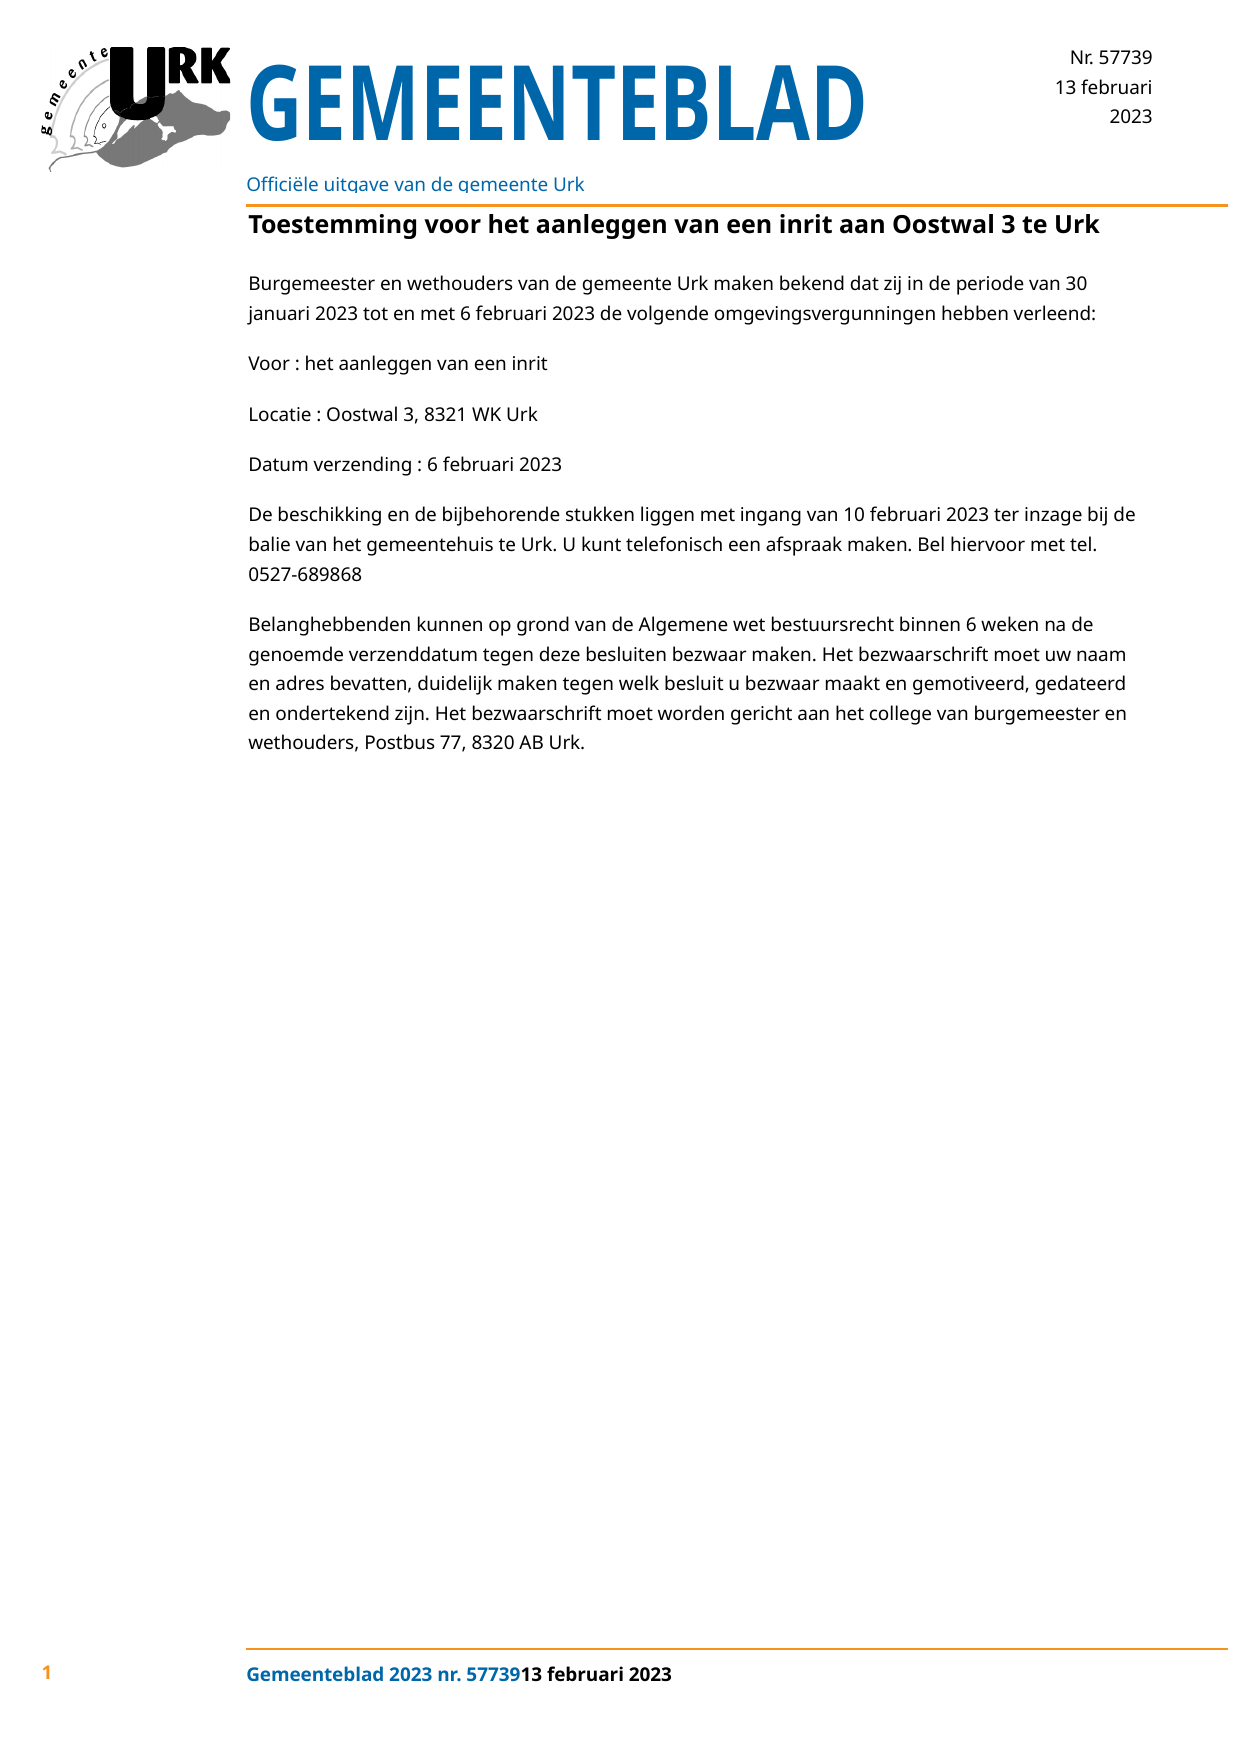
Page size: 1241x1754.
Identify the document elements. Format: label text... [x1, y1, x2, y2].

text Datum verzending : 6 februari 2023 [248, 451, 1152, 477]
text Burgemeester en wethouders van de gemeente Urk maken bekend dat zij in de periode van 30 januari 2023 tot en met 6 februari 2023 de volgende omgevingsvergunningen hebben verleend: [248, 270, 1152, 326]
text Belanghebbenden kunnen op grond van de Algemene wet bestuursrecht binnen 6 weken na de genoemde verzenddatum tegen deze besluiten bezwaar maken. Het bezwaarschrift moet uw naam en adres bevatten, duidelijk maken tegen welk besluit u bezwaar maakt en gemotiveerd, gedateerd en ondertekend zijn. Het bezwaarschrift moet worden gericht aan het college van burgemeester en wethouders, Postbus 77, 8320 AB Urk. [248, 611, 1152, 755]
picture [41, 47, 231, 172]
text Locatie : Oostwal 3, 8321 WK Urk [248, 401, 1152, 426]
text Toestemming voor het aanleggen van een inrit aan Oostwal 3 te Urk [248, 207, 1152, 241]
text De beschikking en de bijbehorende stukken liggen met ingang van 10 februari 2023 ter inzage bij de balie van het gemeentehuis te Urk. U kunt telefonisch een afspraak maken. Bel hiervoor met tel. 0527-689868 [248, 502, 1152, 586]
text Voor : het aanleggen van een inrit [248, 350, 1152, 376]
